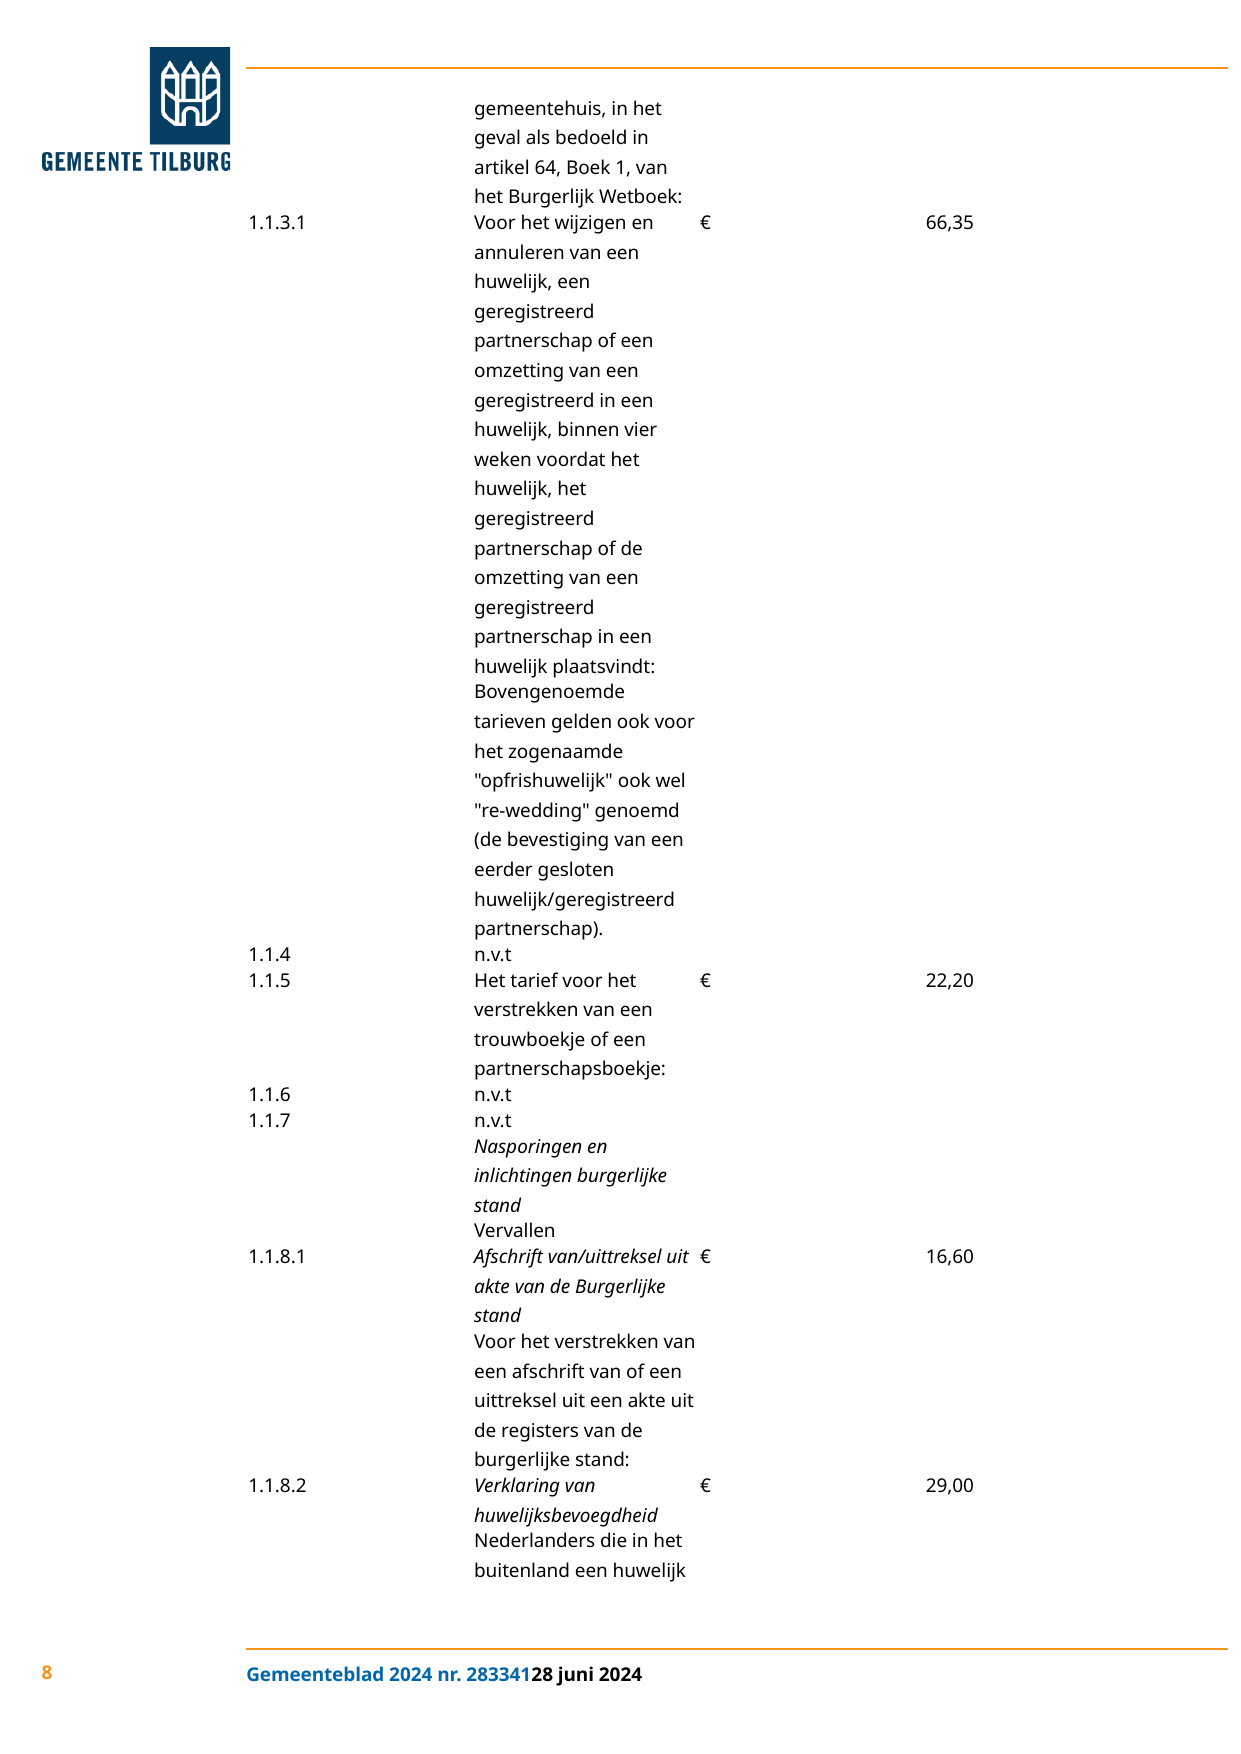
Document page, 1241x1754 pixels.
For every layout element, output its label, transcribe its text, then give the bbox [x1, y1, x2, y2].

table_cell 29,00 [926, 1473, 1152, 1583]
table_cell n.v.t [474, 1107, 700, 1133]
table_cell [700, 1133, 926, 1243]
table_cell [700, 1081, 926, 1107]
table_cell Voor het wijzigen en annuleren van een huwelijk, een geregistreerd partnerschap of een omzetting van een geregistreerd in een huwelijk, binnen vier weken voordat het huwelijk, het geregistreerd partnerschap of de omzetting van een geregistreerd partnerschap in een huwelijk plaatsvindt: [474, 209, 700, 679]
table_cell € [700, 209, 926, 679]
table_cell 1.1.6 [248, 1081, 474, 1107]
table_cell 1.1.7 [248, 1107, 474, 1133]
table_cell 66,35 [926, 209, 1152, 679]
table_cell [926, 941, 1152, 967]
table_cell Afschrift van/uittreksel uit akte van de Burgerlijke stand [474, 1244, 700, 1328]
table_cell 1.1.8.2 [248, 1473, 474, 1583]
table_cell [700, 1107, 926, 1133]
table_cell [926, 1133, 1152, 1243]
table_cell [248, 95, 474, 209]
table_cell [248, 1133, 474, 1243]
table_cell n.v.t [474, 1081, 700, 1107]
table_cell 1.1.4 [248, 941, 474, 967]
table_cell [700, 679, 926, 941]
table_cell [700, 95, 926, 209]
table_cell [926, 1107, 1152, 1133]
table_cell [926, 95, 1152, 209]
table_cell Vervallen [474, 1218, 700, 1243]
table_cell [926, 1081, 1152, 1107]
table_cell Bovengenoemde tarieven gelden ook voor het zogenaamde "opfrishuwelijk" ook wel "re-wedding" genoemd (de bevestiging van een eerder gesloten huwelijk/geregistreerd partnerschap). [474, 679, 700, 941]
table_cell 1.1.5 [248, 967, 474, 1081]
table_cell n.v.t [474, 941, 700, 967]
table_cell 22,20 [926, 967, 1152, 1081]
picture [41, 47, 231, 172]
table_cell Voor het verstrekken van een afschrift van of een uittreksel uit een akte uit de registers van de burgerlijke stand: [474, 1328, 700, 1472]
table_cell gemeentehuis, in het geval als bedoeld in artikel 64, Boek 1, van het Burgerlijk Wetboek: [474, 95, 700, 209]
table_cell [926, 679, 1152, 941]
table_cell 1.1.8.1 [248, 1244, 474, 1472]
table_cell € [700, 1244, 926, 1472]
table_cell 16,60 [926, 1244, 1152, 1472]
table_cell Het tarief voor het verstrekken van een trouwboekje of een partnerschapsboekje: [474, 967, 700, 1081]
table_cell Nasporingen en inlichtingen burgerlijke stand [474, 1133, 700, 1218]
table_cell Verklaring van huwelijksbevoegdheid [474, 1473, 700, 1528]
table_cell Nederlanders die in het buitenland een huwelijk [474, 1528, 700, 1583]
table_cell € [700, 967, 926, 1081]
table_cell 1.1.3.1 [248, 209, 474, 941]
table_cell [700, 941, 926, 967]
table_cell € [700, 1473, 926, 1583]
